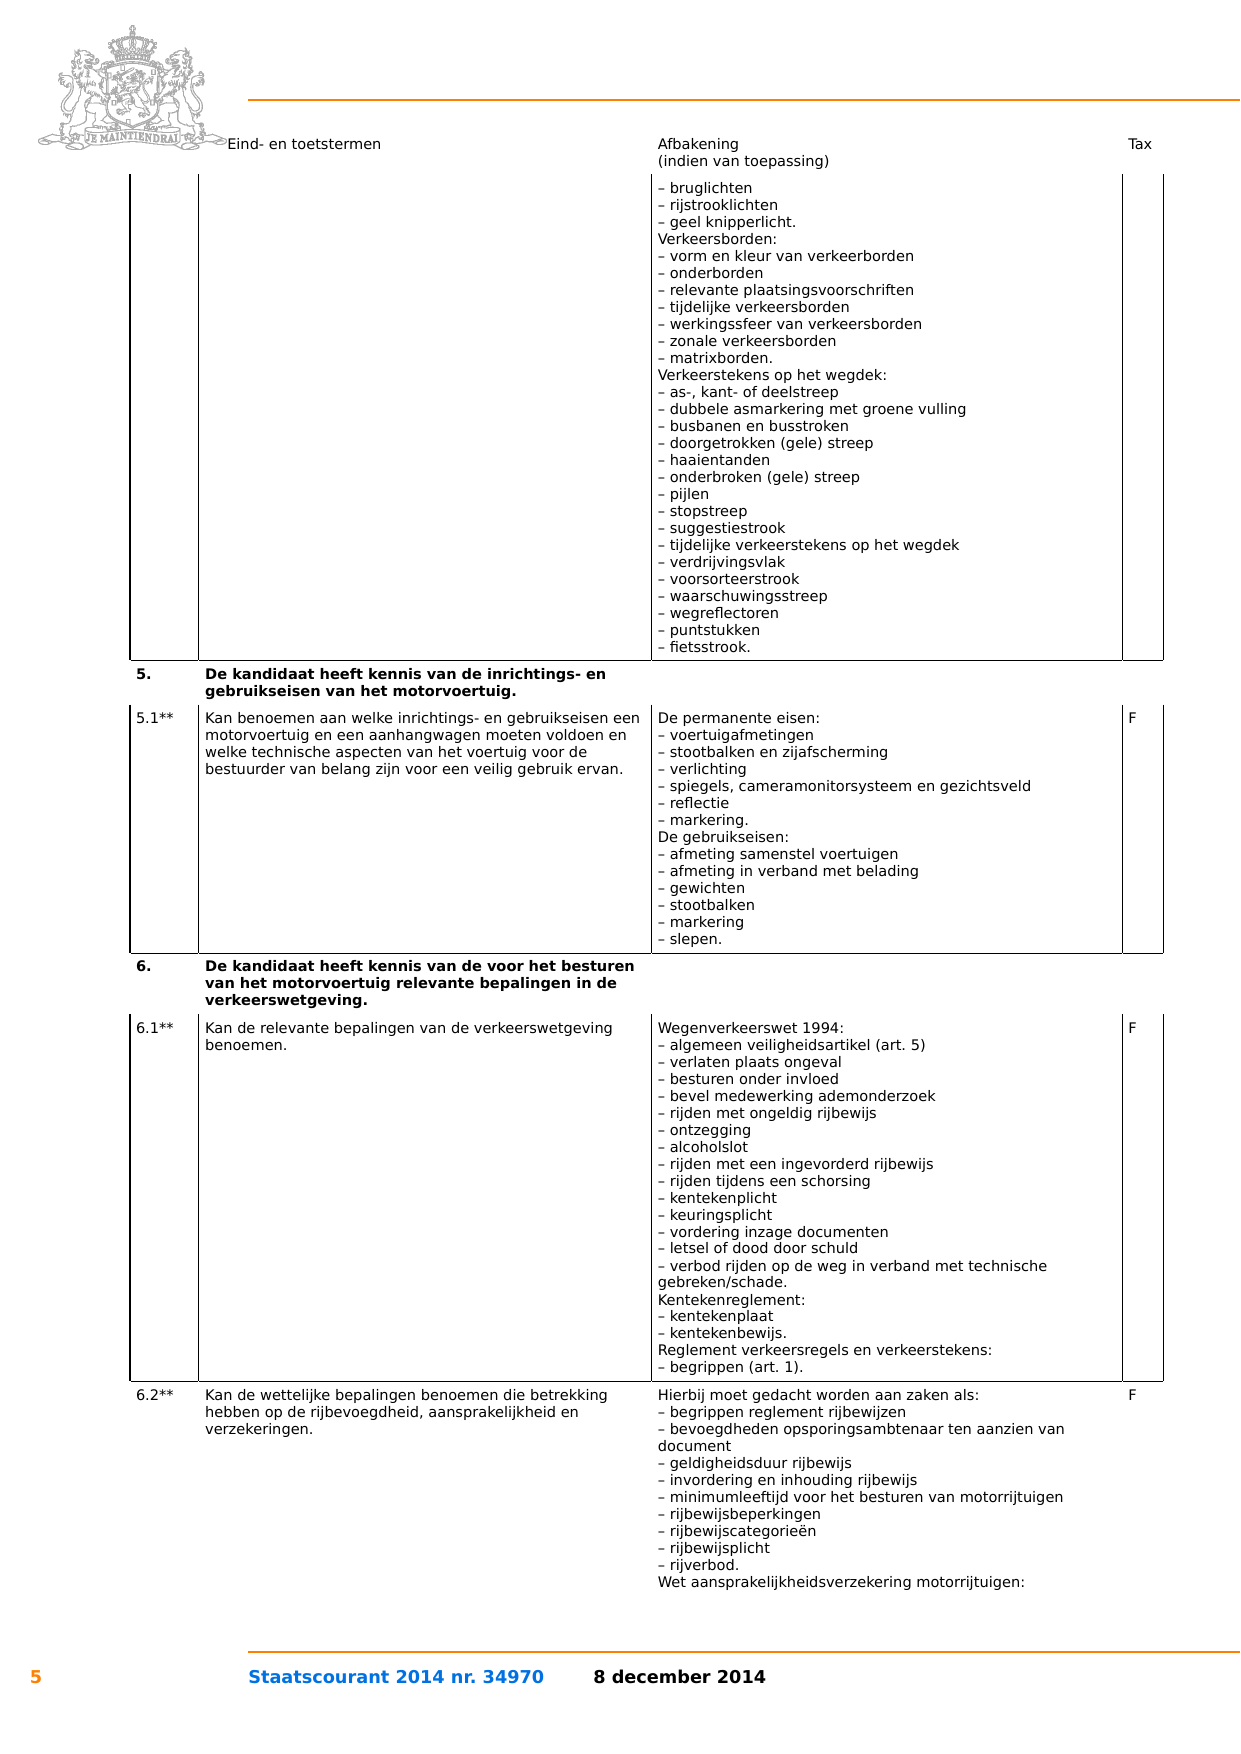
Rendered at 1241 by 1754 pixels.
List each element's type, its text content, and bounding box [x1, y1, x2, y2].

table_cell [1123, 829, 1163, 953]
table_cell Verkeerstekens op het wegdek: – as-, kant- of deelstreep – dubbele asmarkering met groene vulling – busbanen en busstroken – doorgetrokken (gele) streep – haaientanden – onderbroken (gele) streep – pijlen – stopstreep – suggestiestrook – tijdelijke verkeerstekens op het wegdek – verdrijvingsvlak – voorsorteerstrook – waarschuwingsstreep – wegreflectoren – puntstukken – fietsstrook. [652, 367, 1122, 660]
table_cell [199, 231, 651, 367]
table_cell [199, 175, 651, 231]
table_cell 6.1** [131, 1015, 198, 1291]
table_cell [1123, 367, 1163, 660]
table_cell [131, 175, 198, 231]
table_cell Kentekenreglement: – kentekenplaat – kentekenbewijs. Reglement verkeersregels en verkeerstekens: – begrippen (art. 1). [652, 1291, 1122, 1381]
table_cell [131, 1291, 198, 1381]
table_cell 6.2** [131, 1382, 198, 1595]
table_cell 5. [131, 661, 198, 704]
table_cell De gebruikseisen: – afmeting samenstel voertuigen – afmeting in verband met belading – gewichten – stootbalken – markering – slepen. [652, 829, 1122, 953]
table_cell De permanente eisen: – voertuigafmetingen – stootbalken en zijafscherming – verlichting – spiegels, cameramonitorsysteem en gezichtsveld – reflectie – markering. [652, 706, 1122, 829]
table_cell Kan benoemen aan welke inrichtings- en gebruikseisen een motorvoertuig en een aanhangwagen moeten voldoen en welke technische aspecten van het voertuig voor de bestuurder van belang zijn voor een veilig gebruik ervan. [199, 706, 651, 829]
table_cell Kan de relevante bepalingen van de verkeerswetgeving benoemen. [199, 1015, 651, 1291]
table_cell [652, 661, 1122, 704]
table_cell [199, 1291, 651, 1381]
table_cell 5.1** [131, 706, 198, 829]
table_cell [1123, 661, 1163, 704]
table_cell [1123, 1291, 1163, 1381]
table_cell Verkeersborden: – vorm en kleur van verkeerborden – onderborden – relevante plaatsingsvoorschriften – tijdelijke verkeersborden – werkingssfeer van verkeersborden – zonale verkeersborden – matrixborden. [652, 231, 1122, 367]
table_header Eind- en toetstermen [131, 131, 651, 174]
table_header Afbakening (indien van toepassing) [652, 131, 1122, 174]
table_cell [1123, 175, 1163, 231]
table_cell De kandidaat heeft kennis van de inrichtings- en gebruikseisen van het motorvoertuig. [199, 661, 651, 704]
table_cell [1123, 954, 1163, 1014]
table_cell [131, 231, 198, 367]
table_cell – bruglichten – rijstrooklichten – geel knipperlicht. [652, 175, 1122, 231]
table_cell Hierbij moet gedacht worden aan zaken als: – begrippen reglement rijbewijzen – bevoegdheden opsporingsambtenaar ten aanzien van document – geldigheidsduur rijbewijs – invordering en inhouding rijbewijs – minimumleeftijd voor het besturen van motorrijtuigen – rijbewijsbeperkingen – rijbewijscategorieën – rijbewijsplicht – rijverbod. Wet aansprakelijkheidsverzekering motorrijtuigen: [652, 1382, 1122, 1595]
table_cell Kan de wettelijke bepalingen benoemen die betrekking hebben op de rijbevoegdheid, aansprakelijkheid en verzekeringen. [199, 1382, 651, 1595]
table_header Tax [1123, 131, 1163, 174]
table_cell [199, 829, 651, 953]
table_cell Wegenverkeerswet 1994: – algemeen veiligheidsartikel (art. 5) – verlaten plaats ongeval – besturen onder invloed – bevel medewerking ademonderzoek – rijden met ongeldig rijbewijs – ontzegging – alcoholslot – rijden met een ingevorderd rijbewijs – rijden tijdens een schorsing – kentekenplicht – keuringsplicht – vordering inzage documenten – letsel of dood door schuld – verbod rijden op de weg in verband met technische gebreken/schade. [652, 1015, 1122, 1291]
table_cell [652, 954, 1122, 1014]
table_cell F [1123, 706, 1163, 829]
table_cell [1123, 231, 1163, 367]
picture [38, 25, 227, 150]
table_cell [131, 367, 198, 660]
table_cell 6. [131, 954, 198, 1014]
table_cell F [1123, 1382, 1163, 1595]
table_cell De kandidaat heeft kennis van de voor het besturen van het motorvoertuig relevante bepalingen in de verkeerswetgeving. [199, 954, 651, 1014]
table_cell F [1123, 1015, 1163, 1291]
table_cell [131, 829, 198, 953]
table_cell [199, 367, 651, 660]
